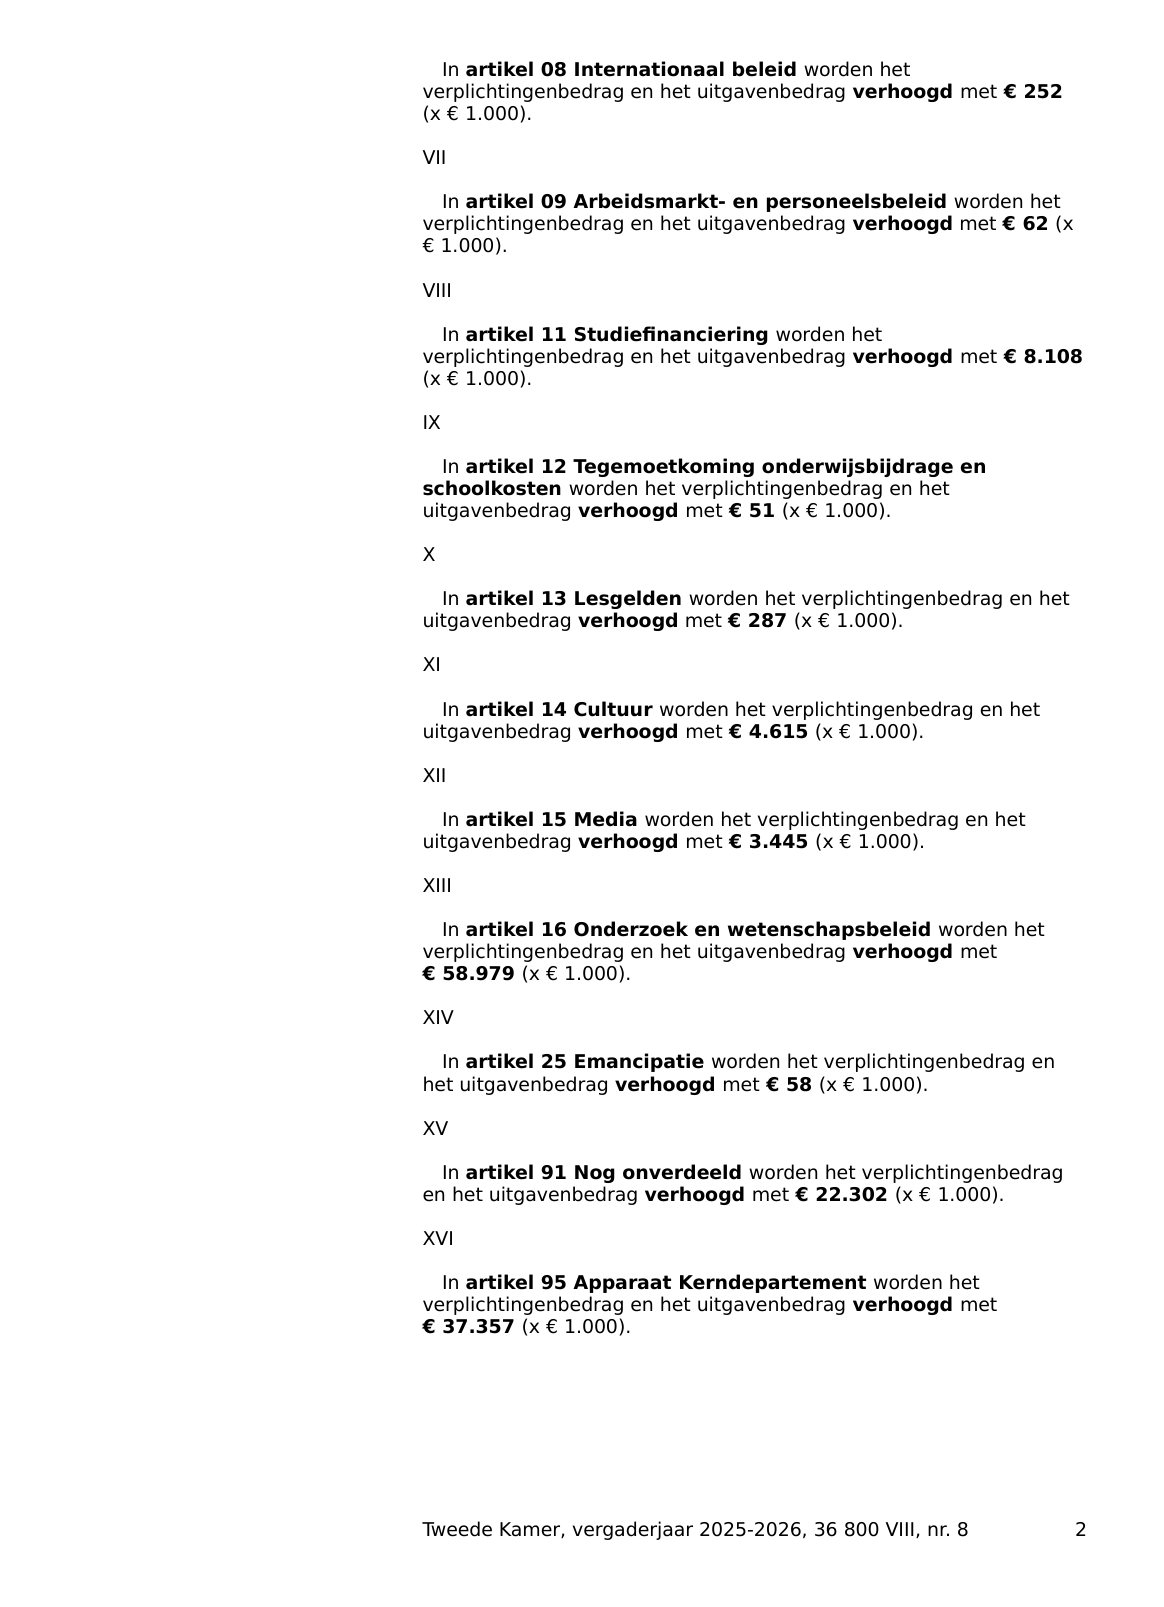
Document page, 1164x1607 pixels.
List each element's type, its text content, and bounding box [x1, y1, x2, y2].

text VII [422, 147, 1087, 169]
text In artikel 95 Apparaat Kerndepartement worden het verplichtingenbedrag en het uitgavenbedrag verhoogd met € 37.357 (x € 1.000). [422, 1272, 1087, 1338]
text XIV [422, 1007, 1087, 1029]
text In artikel 11 Studiefinanciering worden het verplichtingenbedrag en het uitgavenbedrag verhoogd met € 8.108 (x € 1.000). [422, 324, 1087, 389]
text In artikel 16 Onderzoek en wetenschapsbeleid worden het verplichtingenbedrag en het uitgavenbedrag verhoogd met € 58.979 (x € 1.000). [422, 919, 1087, 985]
text In artikel 12 Tegemoetkoming onderwijsbijdrage en schoolkosten worden het verplichtingenbedrag en het uitgavenbedrag verhoogd met € 51 (x € 1.000). [422, 456, 1087, 522]
text VIII [422, 279, 1087, 301]
text In artikel 09 Arbeidsmarkt- en personeelsbeleid worden het verplichtingenbedrag en het uitgavenbedrag verhoogd met € 62 (x € 1.000). [422, 191, 1087, 257]
text In artikel 91 Nog onverdeeld worden het verplichtingenbedrag en het uitgavenbedrag verhoogd met € 22.302 (x € 1.000). [422, 1162, 1087, 1206]
text XII [422, 765, 1087, 787]
text XI [422, 654, 1087, 676]
text In artikel 14 Cultuur worden het verplichtingenbedrag en het uitgavenbedrag verhoogd met € 4.615 (x € 1.000). [422, 698, 1087, 742]
text In artikel 08 Internationaal beleid worden het verplichtingenbedrag en het uitgavenbedrag verhoogd met € 252 (x € 1.000). [422, 59, 1087, 125]
text XVI [422, 1228, 1087, 1250]
text IX [422, 412, 1087, 434]
text In artikel 15 Media worden het verplichtingenbedrag en het uitgavenbedrag verhoogd met € 3.445 (x € 1.000). [422, 809, 1087, 853]
text In artikel 25 Emancipatie worden het verplichtingenbedrag en het uitgavenbedrag verhoogd met € 58 (x € 1.000). [422, 1051, 1087, 1095]
text In artikel 13 Lesgelden worden het verplichtingenbedrag en het uitgavenbedrag verhoogd met € 287 (x € 1.000). [422, 588, 1087, 632]
text X [422, 544, 1087, 566]
text XV [422, 1118, 1087, 1139]
text XIII [422, 875, 1087, 897]
